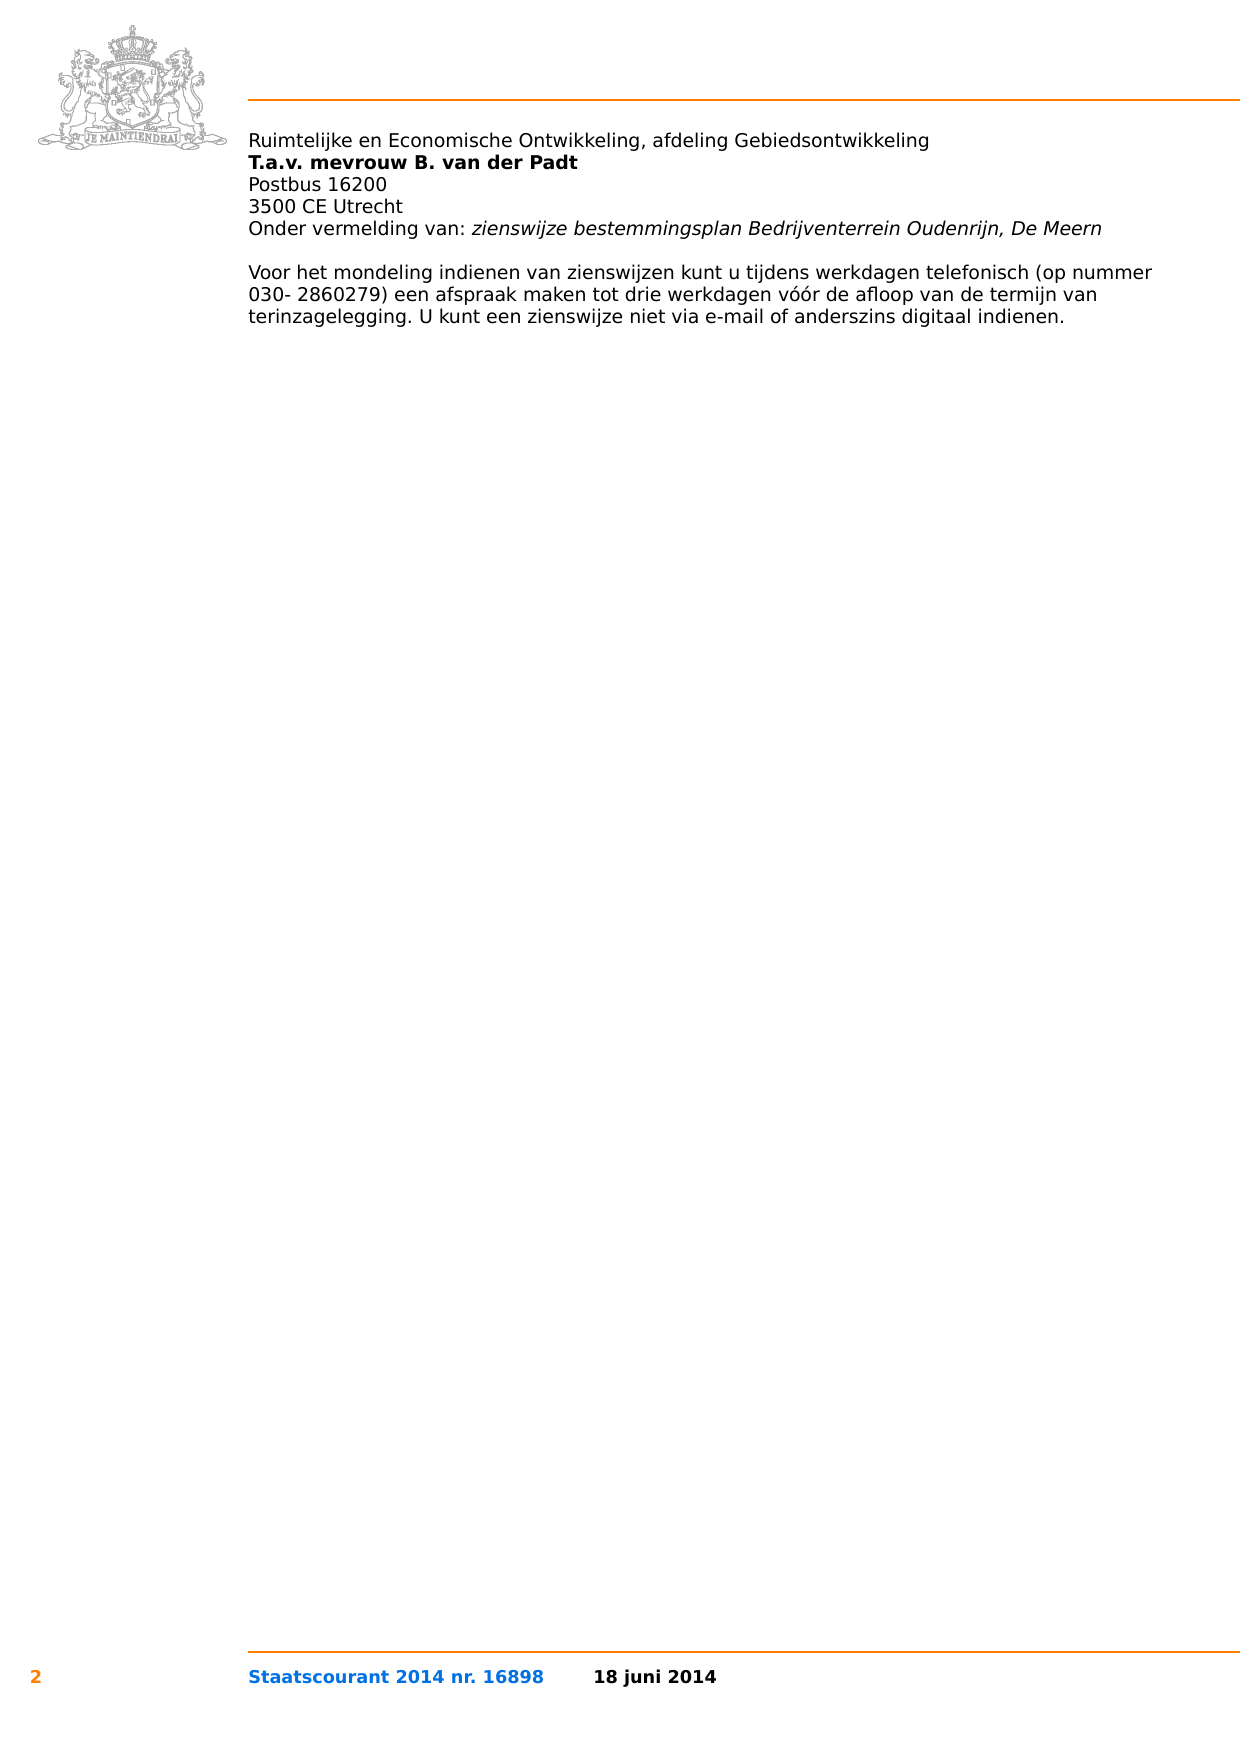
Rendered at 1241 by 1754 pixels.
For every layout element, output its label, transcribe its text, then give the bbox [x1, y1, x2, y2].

text Ruimtelijke en Economische Ontwikkeling, afdeling Gebiedsontwikkeling [248, 130, 1163, 152]
text Onder vermelding van: zienswijze bestemmingsplan Bedrijventerrein Oudenrijn, De Meern [248, 218, 1163, 240]
text Postbus 16200 [248, 174, 1163, 196]
text Voor het mondeling indienen van zienswijzen kunt u tijdens werkdagen telefonisch (op nummer 030- 2860279) een afspraak maken tot drie werkdagen vóór de afloop van de termijn van terinzagelegging. U kunt een zienswijze niet via e-mail of anderszins digitaal indienen. [248, 262, 1163, 328]
picture [38, 25, 227, 150]
text 3500 CE Utrecht [248, 196, 1163, 218]
text T.a.v. mevrouw B. van der Padt [248, 152, 1163, 174]
